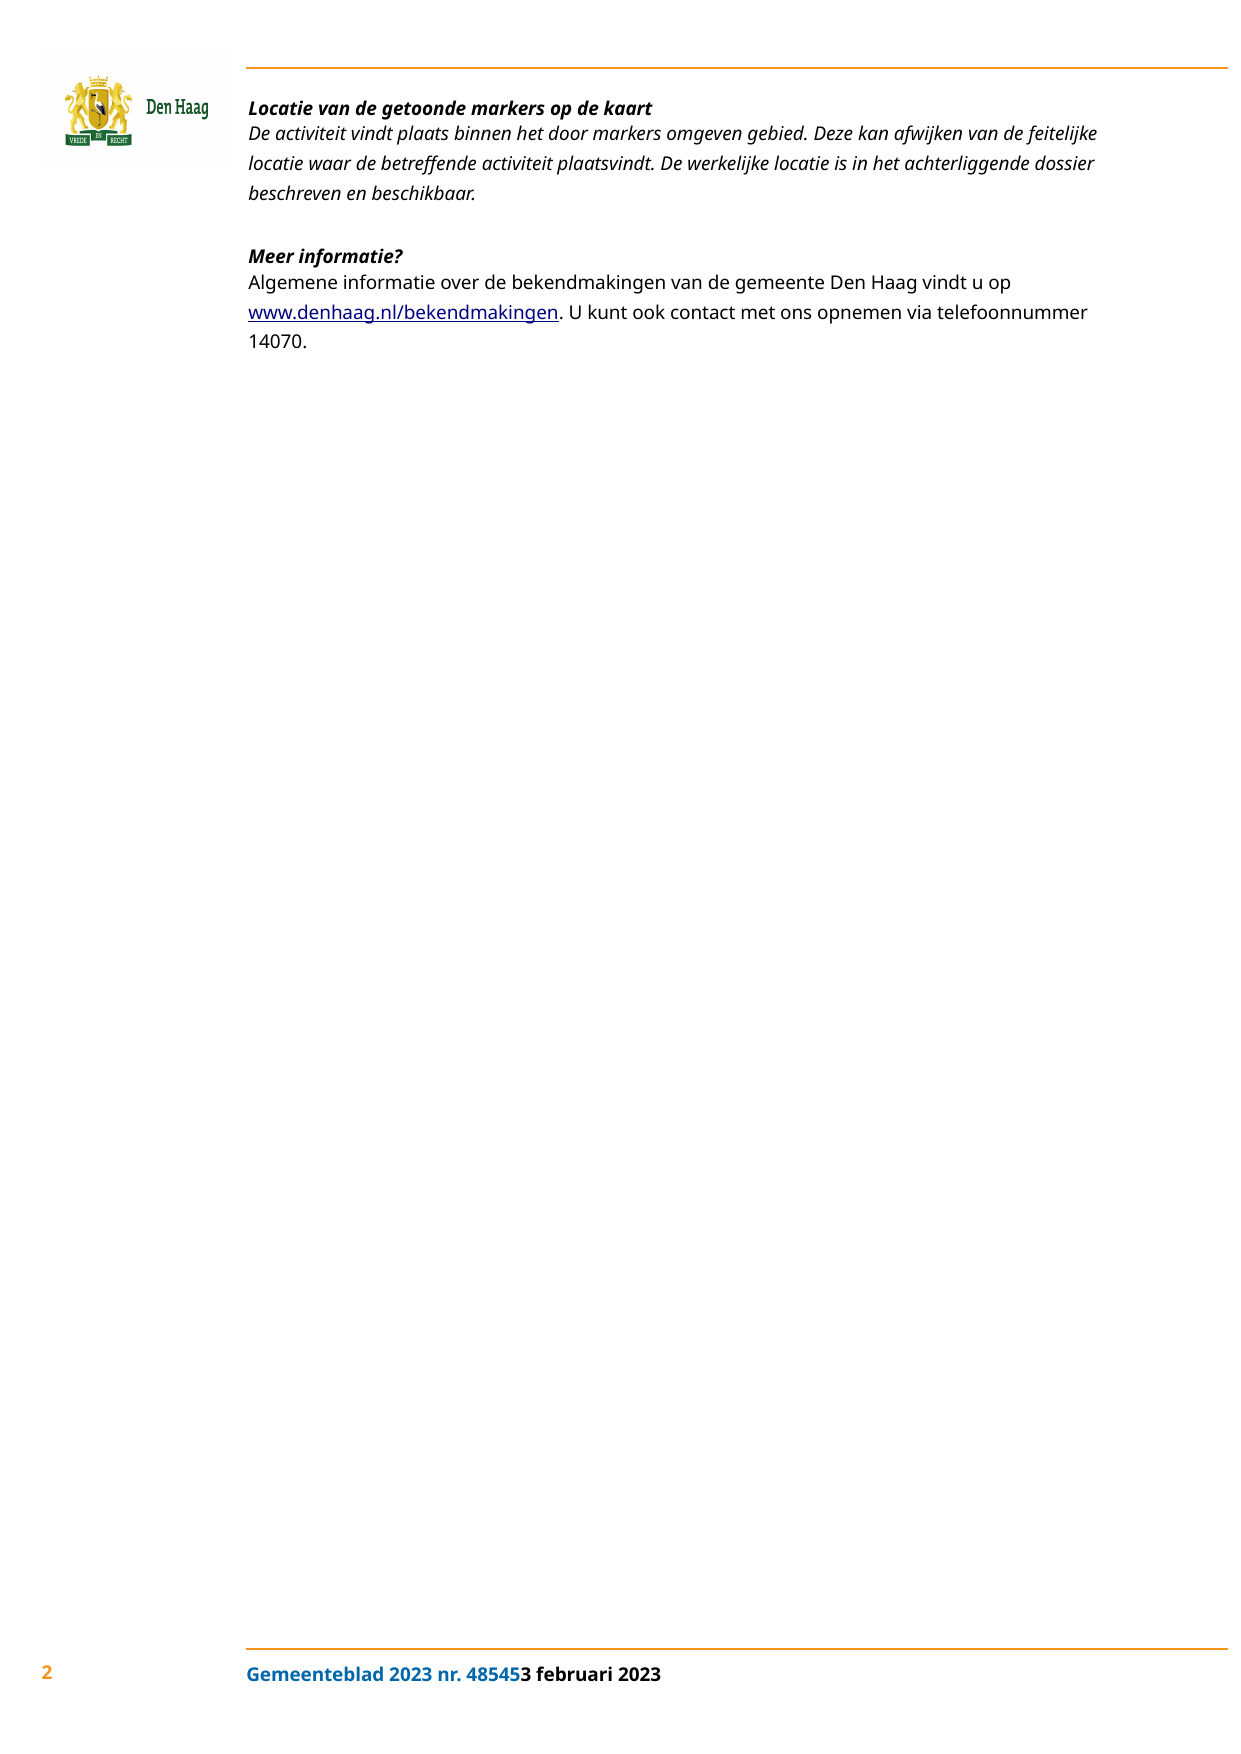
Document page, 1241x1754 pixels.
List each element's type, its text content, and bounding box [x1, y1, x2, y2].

text Meer informatie? [248, 244, 1152, 269]
text Locatie van de getoonde markers op de kaart [248, 95, 1152, 121]
picture [41, 47, 231, 172]
text Algemene informatie over de bekendmakingen van de gemeente Den Haag vindt u op www.denhaag.nl/bekendmakingen. U kunt ook contact met ons opnemen via telefoonnummer 14070. [248, 269, 1152, 354]
text De activiteit vindt plaats binnen het door markers omgeven gebied. Deze kan afwijken van de feitelijke locatie waar de betreffende activiteit plaatsvindt. De werkelijke locatie is in het achterliggende dossier beschreven en beschikbaar. [248, 121, 1152, 205]
